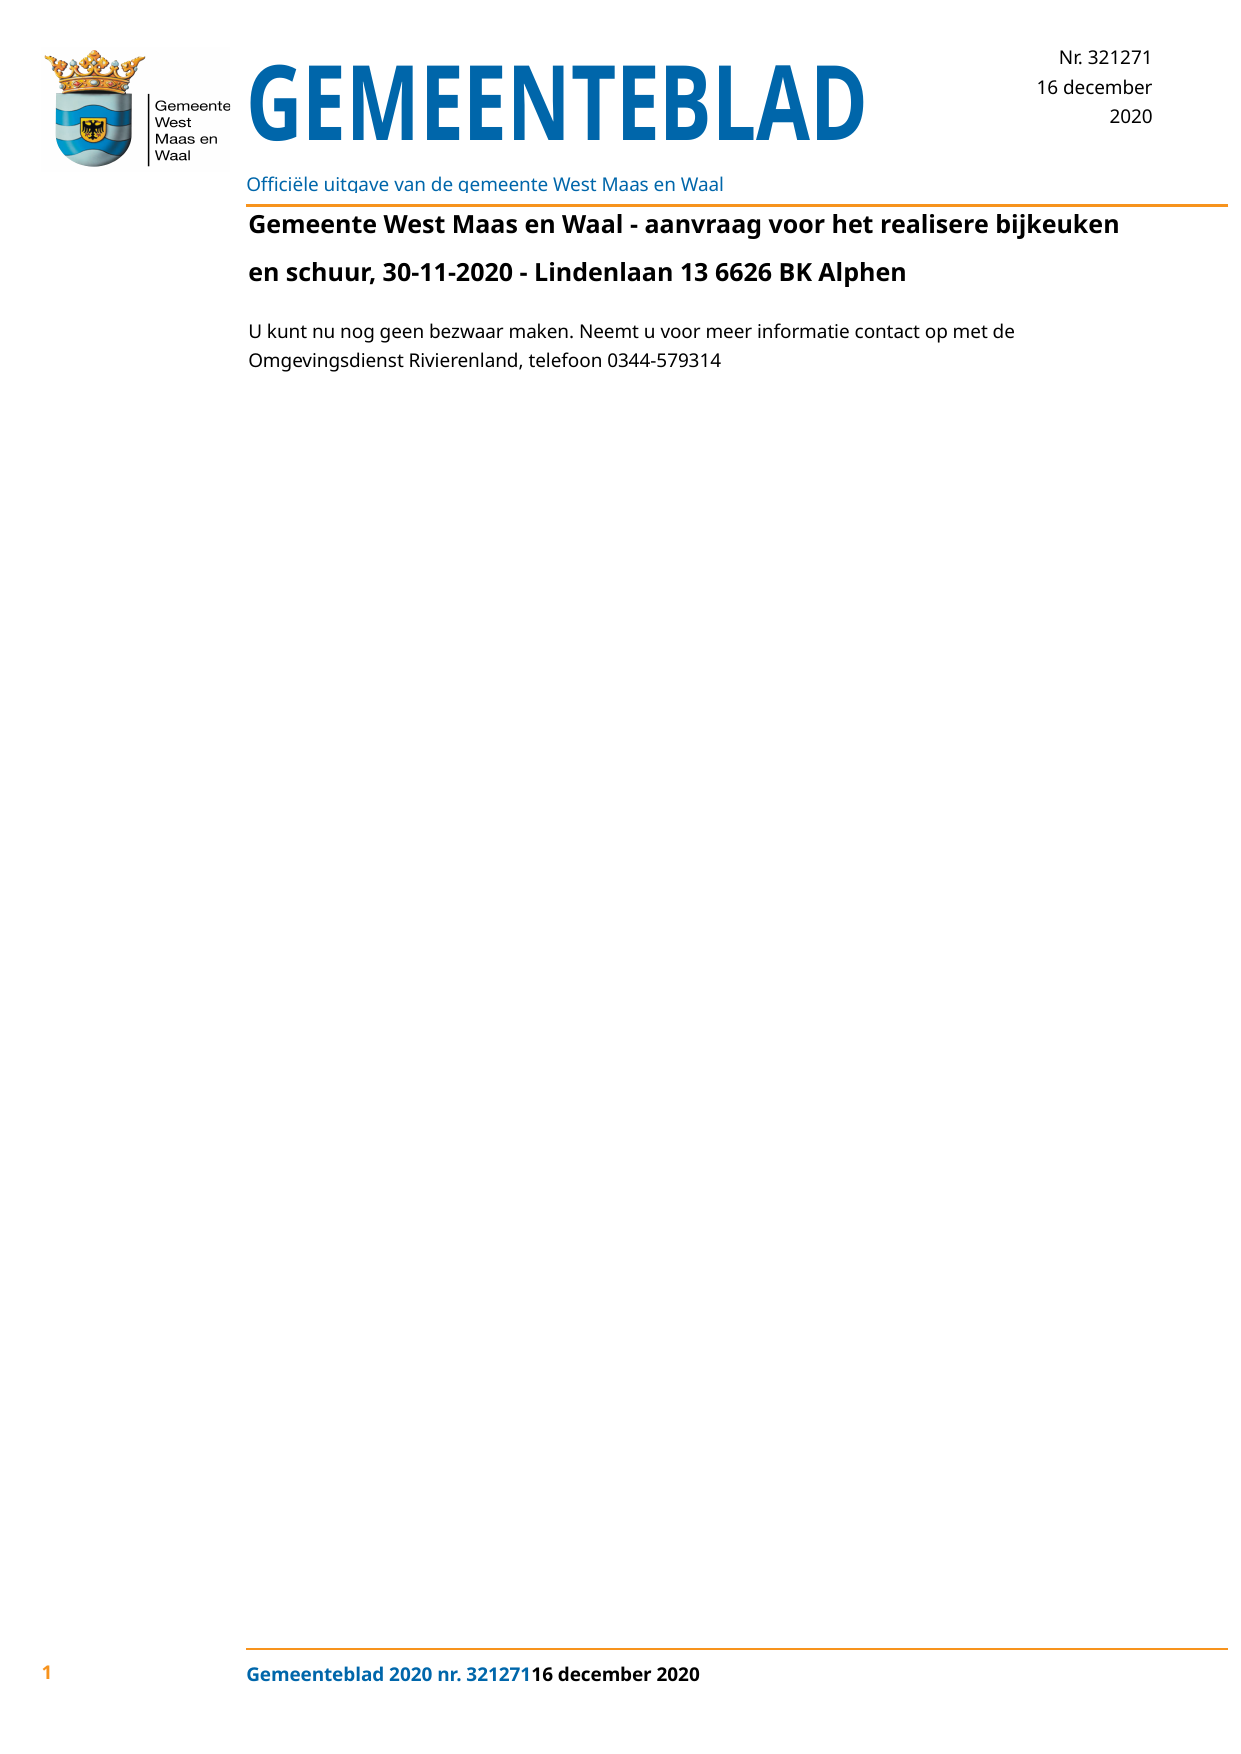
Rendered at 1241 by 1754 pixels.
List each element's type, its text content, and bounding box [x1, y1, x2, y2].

picture [41, 47, 231, 172]
text Gemeente West Maas en Waal - aanvraag voor het realisere bijkeuken en schuur, 30-11-2020 - Lindenlaan 13 6626 BK Alphen [248, 207, 1152, 288]
text U kunt nu nog geen bezwaar maken. Neemt u voor meer informatie contact op met de Omgevingsdienst Rivierenland, telefoon 0344-579314 [248, 318, 1152, 373]
